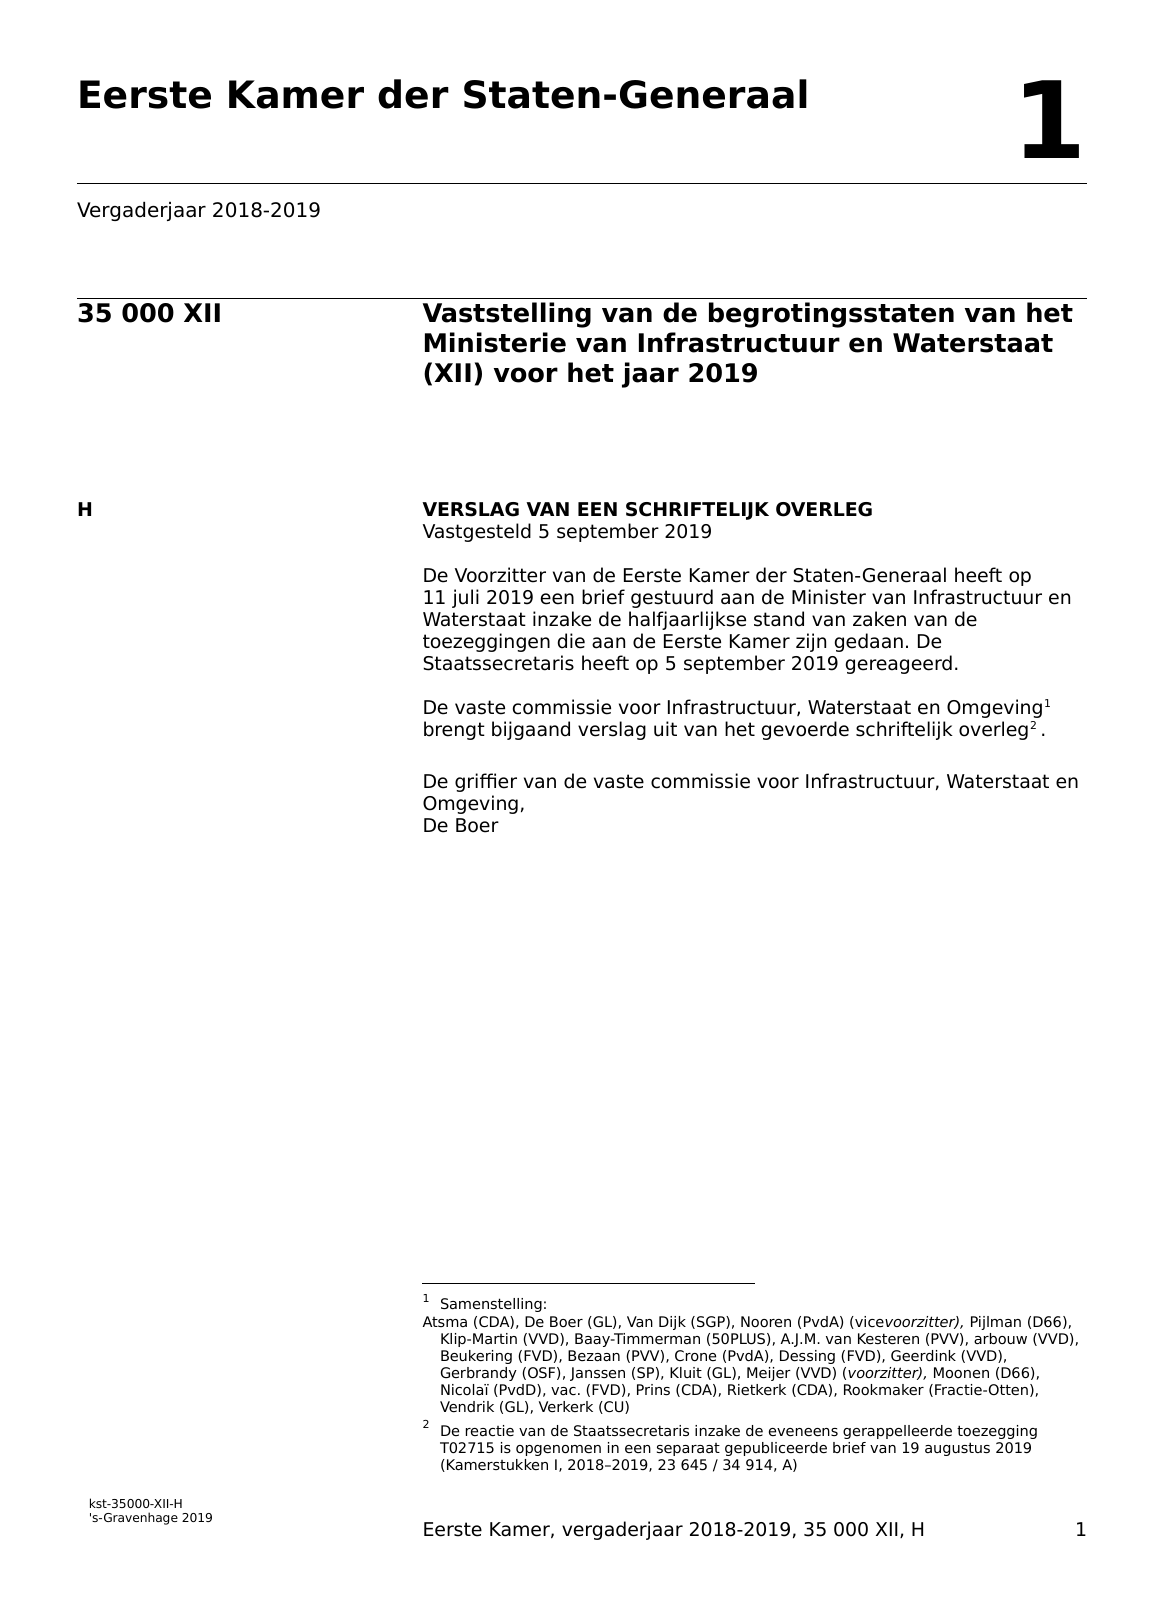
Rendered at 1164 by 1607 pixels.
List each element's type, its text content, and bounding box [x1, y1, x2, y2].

table_header 1 [886, 59, 1087, 183]
text De griffier van de vaste commissie voor Infrastructuur, Waterstaat en Omgeving, De Boer [422, 771, 1087, 837]
text Atsma (CDA), De Boer (GL), Van Dijk (SGP), Nooren (PvdA) (vicevoorzitter), Pijlman (D66), Klip-Martin (VVD), Baay-Timmerman (50PLUS), A.J.M. van Kesteren (PVV), arbouw (VVD), Beukering (FVD), Bezaan (PVV), Crone (PvdA), Dessing (FVD), Geerdink (VVD), Gerbrandy (OSF), Janssen (SP), Kluit (GL), Meijer (VVD) (voorzitter), Moonen (D66), Nicolaï (PvdD), vac. (FVD), Prins (CDA), Rietkerk (CDA), Rookmaker (Fractie-Otten), Vendrik (GL), Verkerk (CU) [422, 1314, 1087, 1416]
subtitle H VERSLAG VAN EEN SCHRIFTELIJK OVERLEG [77, 499, 1087, 521]
text Samenstelling: [422, 1292, 1087, 1314]
text kst-35000-XII-H [88, 1497, 323, 1511]
table_cell Vergaderjaar 2018-2019 [77, 184, 1087, 298]
text De Voorzitter van de Eerste Kamer der Staten-Generaal heeft op 11 juli 2019 een brief gestuurd aan de Minister van Infrastructuur en Waterstaat inzake de halfjaarlijkse stand van zaken van de toezeggingen die aan de Eerste Kamer zijn gedaan. De Staatssecretaris heeft op 5 september 2019 gereageerd. [422, 565, 1087, 675]
subtitle 35 000 XII Vaststelling van de begrotingsstaten van het Ministerie van Infrastructuur en Waterstaat (XII) voor het jaar 2019 [77, 299, 1087, 388]
text 's-Gravenhage 2019 [88, 1511, 323, 1525]
text De vaste commissie voor Infrastructuur, Waterstaat en Omgeving brengt bijgaand verslag uit van het gevoerde schriftelijk overleg. [422, 697, 1087, 741]
text Vastgesteld 5 september 2019 [422, 521, 1087, 543]
text De reactie van de Staatssecretaris inzake de eveneens gerappelleerde toezegging T02715 is opgenomen in een separaat gepubliceerde brief van 19 augustus 2019 (Kamerstukken I, 2018–2019, 23 645 / 34 914, A) [422, 1418, 1087, 1474]
table_header Eerste Kamer der Staten-Generaal [77, 59, 886, 183]
